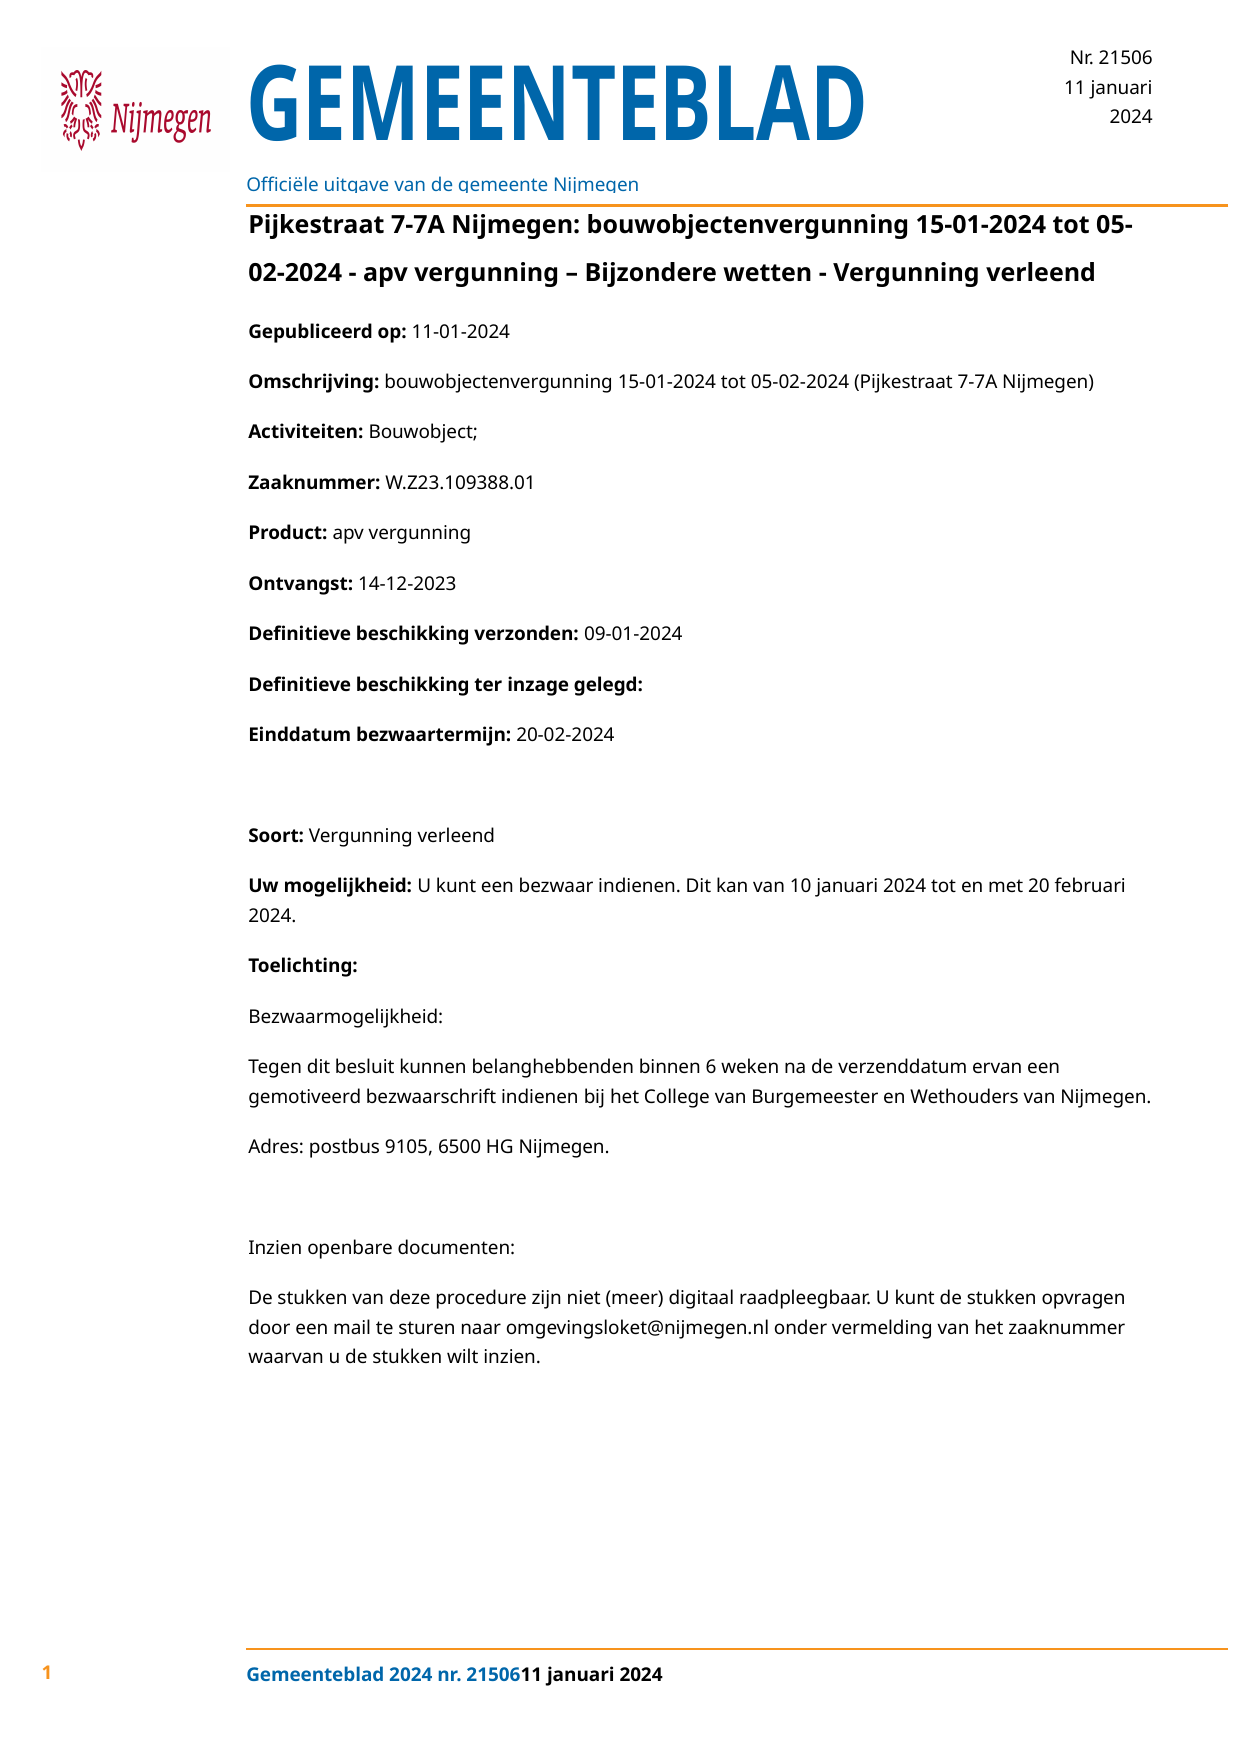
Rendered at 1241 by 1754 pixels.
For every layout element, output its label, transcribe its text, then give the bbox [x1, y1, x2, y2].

text Pijkestraat 7-7A Nijmegen: bouwobjectenvergunning 15-01-2024 tot 05-02-2024 - apv vergunning – Bijzondere wetten - Vergunning verleend [248, 207, 1152, 288]
text Soort: Vergunning verleend [248, 822, 1152, 848]
text Uw mogelijkheid: U kunt een bezwaar indienen. Dit kan van 10 januari 2024 tot en met 20 februari 2024. [248, 872, 1152, 928]
text Activiteiten: Bouwobject; [248, 419, 1152, 444]
text Toelichting: [248, 952, 1152, 978]
text Product: apv vergunning [248, 519, 1152, 545]
text De stukken van deze procedure zijn niet (meer) digitaal raadpleegbaar. U kunt de stukken opvragen door een mail te sturen naar omgevingsloket@nijmegen.nl onder vermelding van het zaaknummer waarvan u de stukken wilt inzien. [248, 1284, 1152, 1369]
text Zaaknummer: W.Z23.109388.01 [248, 469, 1152, 495]
text Gepubliceerd op: 11-01-2024 [248, 318, 1152, 344]
text Adres: postbus 9105, 6500 HG Nijmegen. [248, 1133, 1152, 1159]
text Einddatum bezwaartermijn: 20-02-2024 [248, 721, 1152, 747]
text Inzien openbare documenten: [248, 1234, 1152, 1260]
text Tegen dit besluit kunnen belanghebbenden binnen 6 weken na de verzenddatum ervan een gemotiveerd bezwaarschrift indienen bij het College van Burgemeester en Wethouders van Nijmegen. [248, 1053, 1152, 1109]
text Ontvangst: 14-12-2023 [248, 570, 1152, 596]
text Definitieve beschikking ter inzage gelegd: [248, 671, 1152, 697]
text Definitieve beschikking verzonden: 09-01-2024 [248, 620, 1152, 646]
text Omschrijving: bouwobjectenvergunning 15-01-2024 tot 05-02-2024 (Pijkestraat 7-7A Nijmegen) [248, 368, 1152, 394]
picture [41, 47, 231, 172]
text Bezwaarmogelijkheid: [248, 1003, 1152, 1029]
